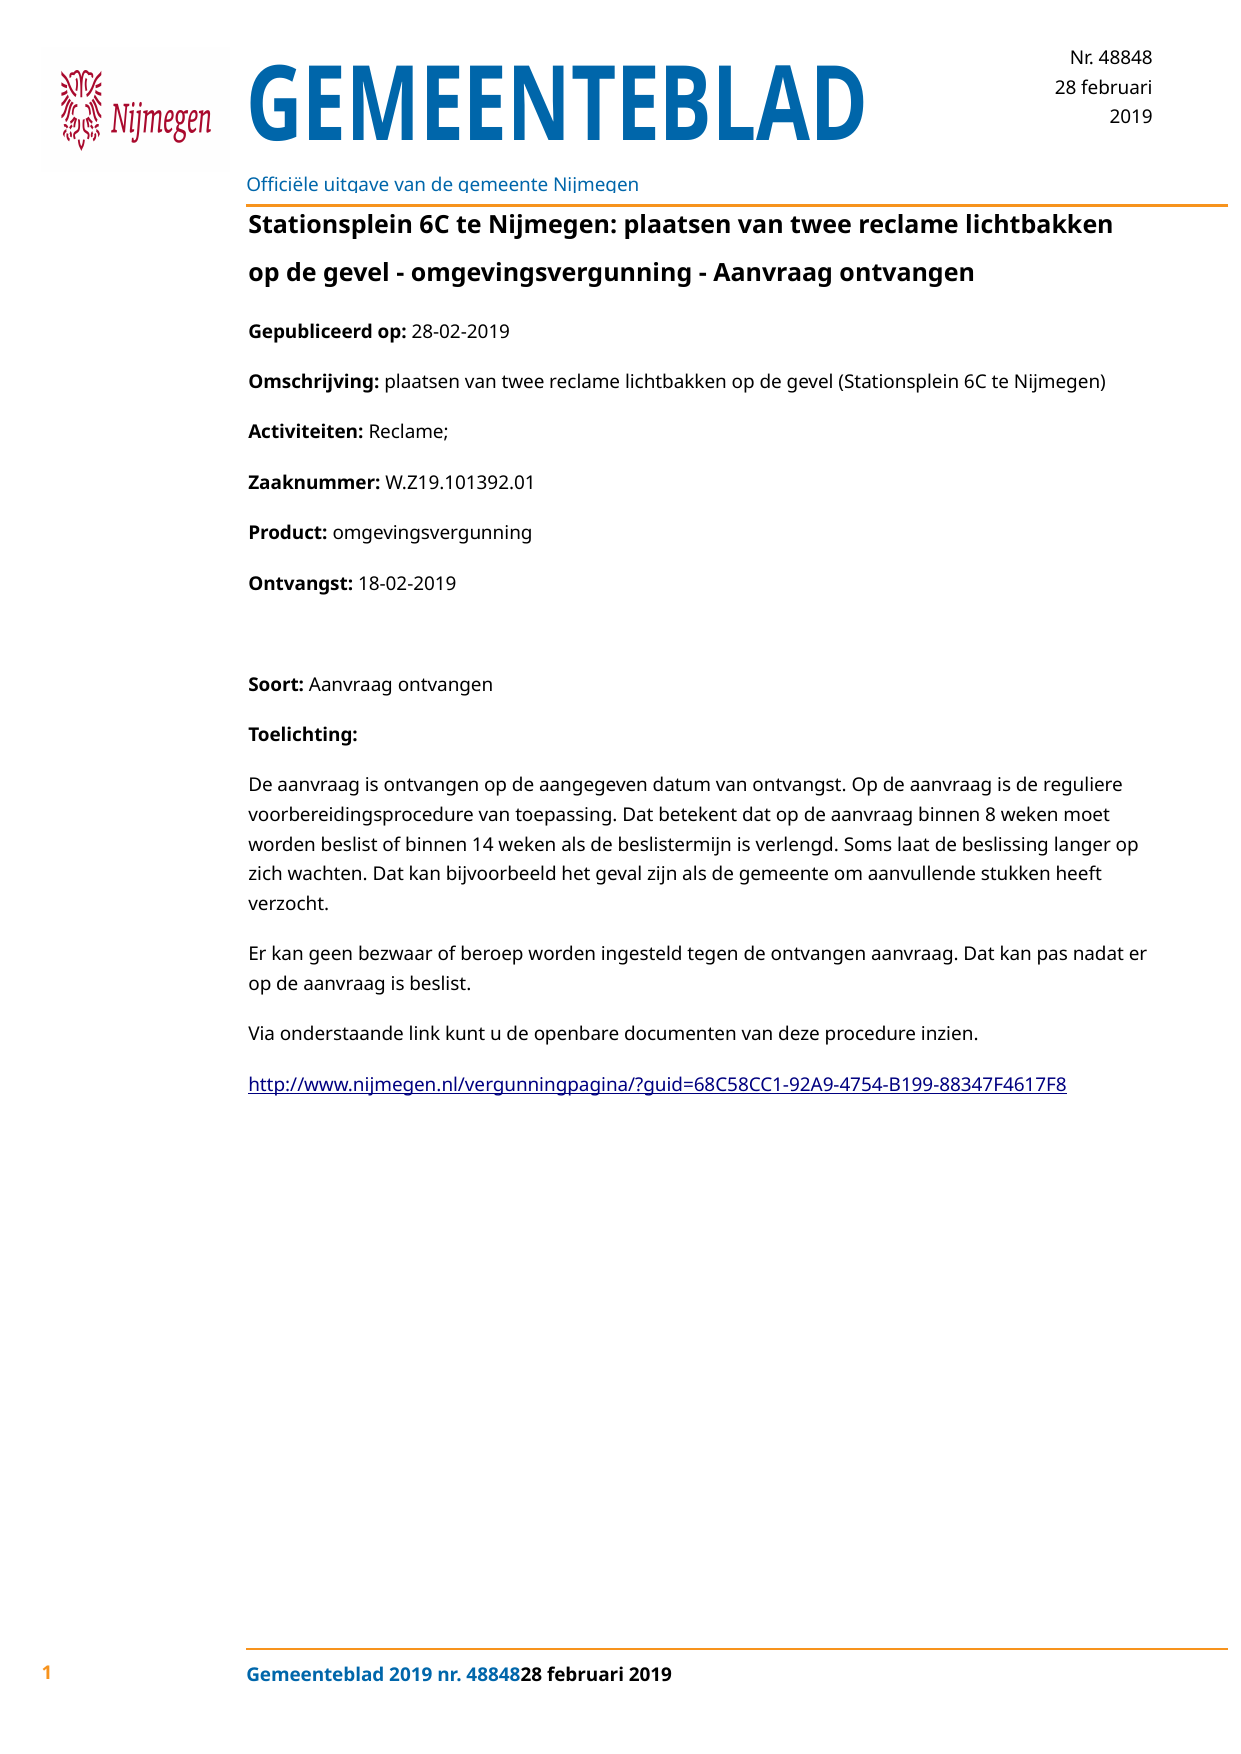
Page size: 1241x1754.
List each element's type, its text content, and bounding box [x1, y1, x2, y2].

text Ontvangst: 18-02-2019 [248, 570, 1152, 596]
text http://www.nijmegen.nl/vergunningpagina/?guid=68C58CC1-92A9-4754-B199-88347F4617F8 [248, 1071, 1152, 1097]
text Zaaknummer: W.Z19.101392.01 [248, 469, 1152, 495]
text Product: omgevingsvergunning [248, 519, 1152, 545]
text Activiteiten: Reclame; [248, 419, 1152, 444]
text Stationsplein 6C te Nijmegen: plaatsen van twee reclame lichtbakken op de gevel - omgevingsvergunning - Aanvraag ontvangen [248, 207, 1152, 288]
text Soort: Aanvraag ontvangen [248, 671, 1152, 697]
text Er kan geen bezwaar of beroep worden ingesteld tegen de ontvangen aanvraag. Dat kan pas nadat er op de aanvraag is beslist. [248, 940, 1152, 996]
picture [41, 47, 231, 172]
text Via onderstaande link kunt u de openbare documenten van deze procedure inzien. [248, 1020, 1152, 1046]
text Gepubliceerd op: 28-02-2019 [248, 318, 1152, 344]
text De aanvraag is ontvangen op de aangegeven datum van ontvangst. Op de aanvraag is de reguliere voorbereidingsprocedure van toepassing. Dat betekent dat op de aanvraag binnen 8 weken moet worden beslist of binnen 14 weken als de beslistermijn is verlengd. Soms laat de beslissing langer op zich wachten. Dat kan bijvoorbeeld het geval zijn als de gemeente om aanvullende stukken heeft verzocht. [248, 772, 1152, 916]
text Toelichting: [248, 721, 1152, 747]
text Omschrijving: plaatsen van twee reclame lichtbakken op de gevel (Stationsplein 6C te Nijmegen) [248, 368, 1152, 394]
